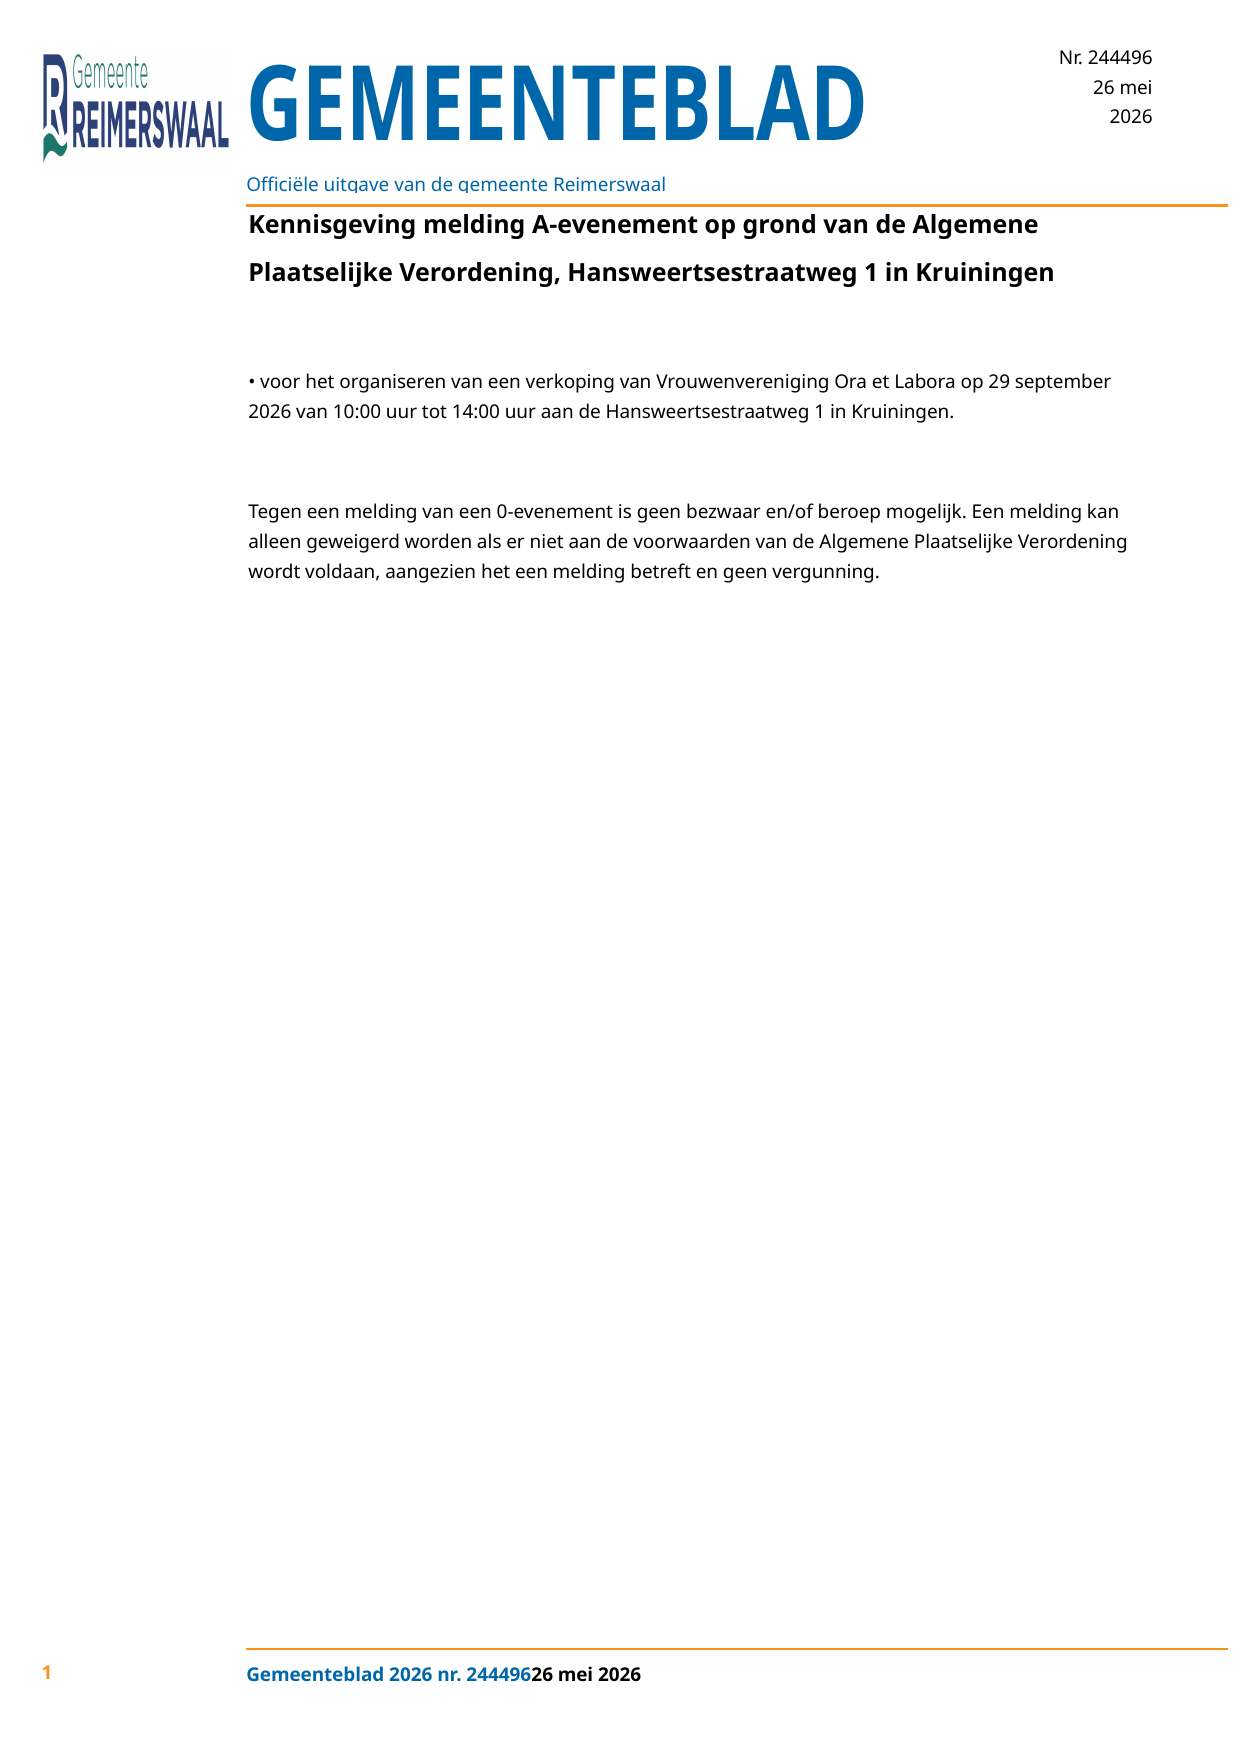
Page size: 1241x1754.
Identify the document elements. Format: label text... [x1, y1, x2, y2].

text Kennisgeving melding A-evenement op grond van de Algemene Plaatselijke Verordening, Hansweertsestraatweg 1 in Kruiningen [248, 207, 1152, 288]
picture [41, 47, 231, 172]
text • voor het organiseren van een verkoping van Vrouwenvereniging Ora et Labora op 29 september 2026 van 10:00 uur tot 14:00 uur aan de Hansweertsestraatweg 1 in Kruiningen. [248, 368, 1152, 424]
text Tegen een melding van een 0-evenement is geen bezwaar en/of beroep mogelijk. Een melding kan alleen geweigerd worden als er niet aan de voorwaarden van de Algemene Plaatselijke Verordening wordt voldaan, aangezien het een melding betreft en geen vergunning. [248, 499, 1152, 584]
